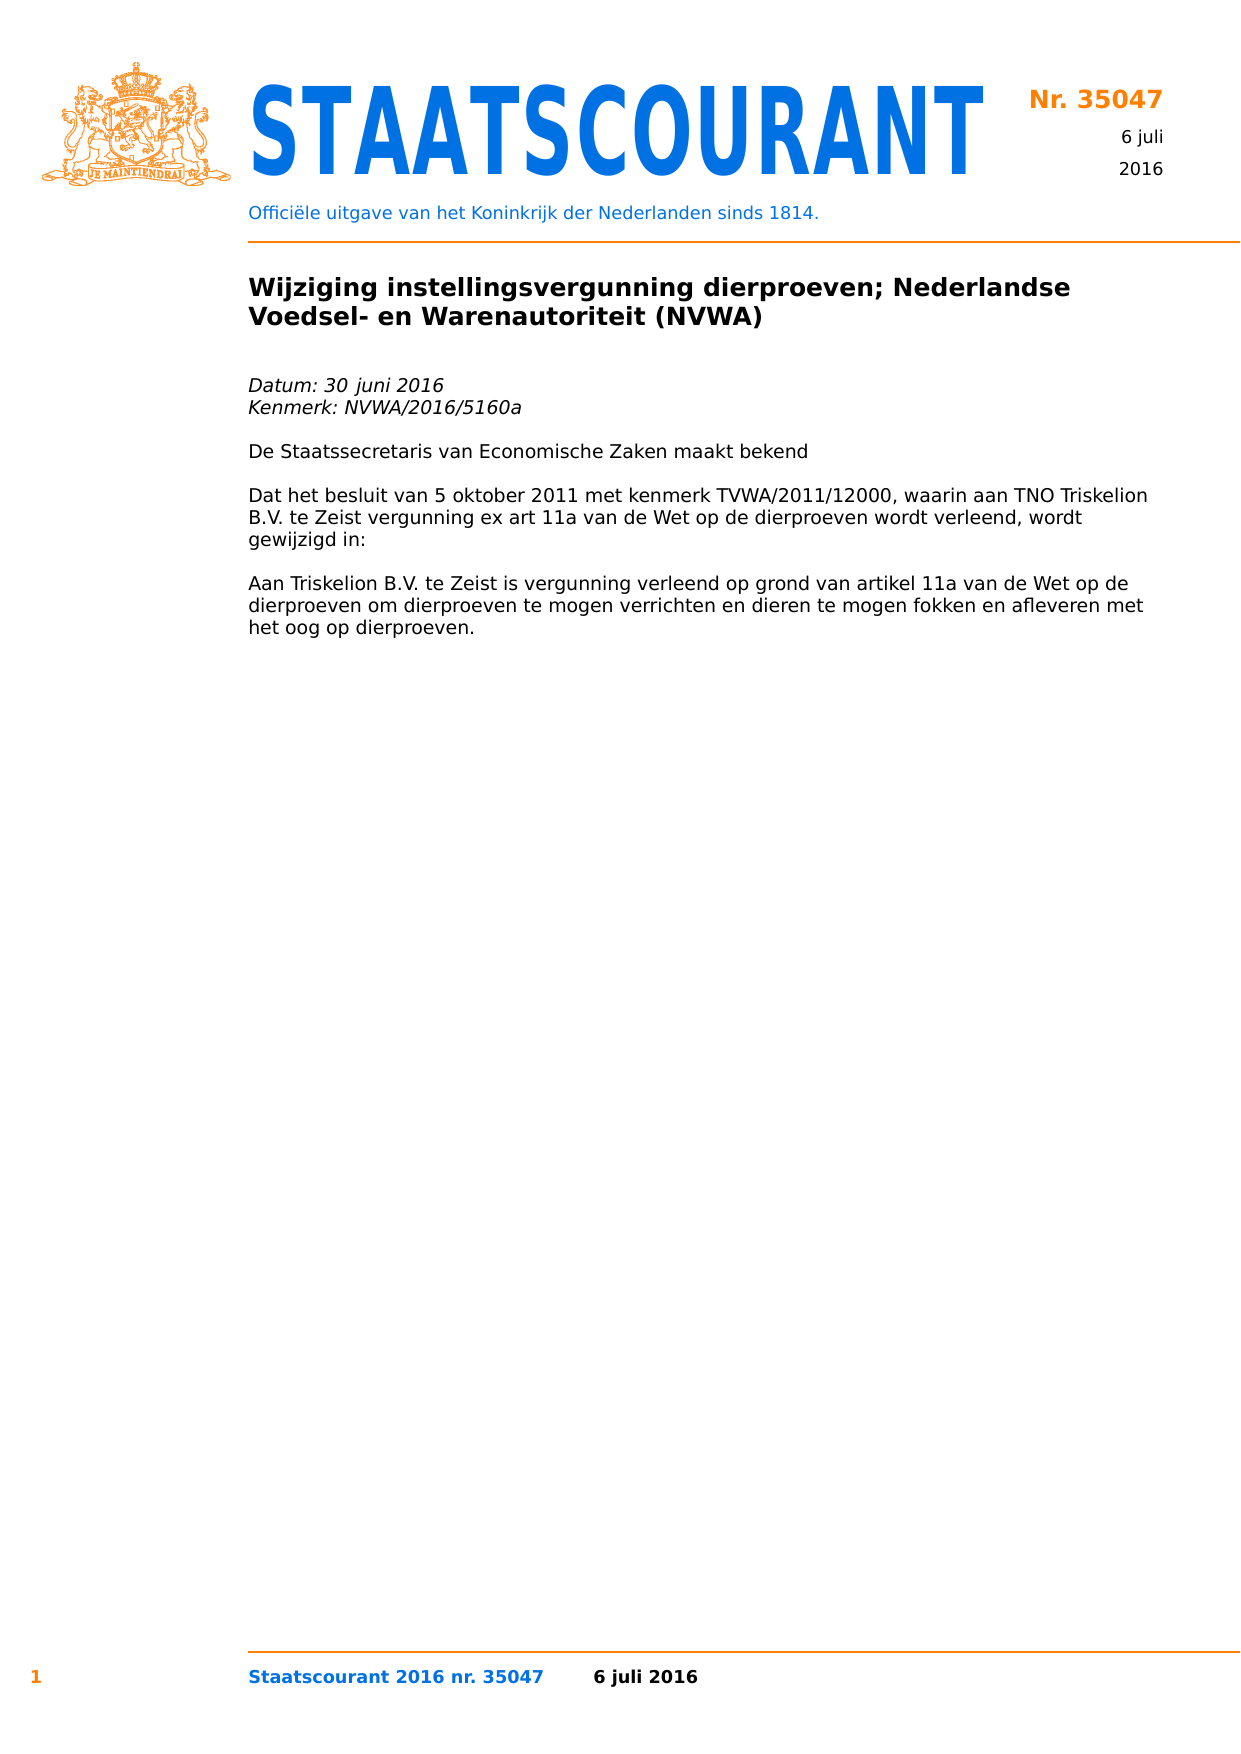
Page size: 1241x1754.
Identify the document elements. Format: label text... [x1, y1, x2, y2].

text De Staatssecretaris van Economische Zaken maakt bekend [248, 441, 1163, 463]
table_header Nr. 35047 [998, 62, 1240, 121]
picture [41, 62, 231, 186]
table_cell 6 juli [998, 121, 1240, 153]
subtitle Wijziging instellingsvergunning dierproeven; Nederlandse Voedsel- en Warenautoriteit (NVWA) [248, 273, 1163, 331]
table_cell Officiële uitgave van het Koninkrijk der Nederlanden sinds 1814. [248, 203, 1240, 241]
text Aan Triskelion B.V. te Zeist is vergunning verleend op grond van artikel 11a van de Wet op de dierproeven om dierproeven te mogen verrichten en dieren te mogen fokken en afleveren met het oog op dierproeven. [248, 573, 1163, 638]
text Dat het besluit van 5 oktober 2011 met kenmerk TVWA/2011/12000, waarin aan TNO Triskelion B.V. te Zeist vergunning ex art 11a van de Wet op de dierproeven wordt verleend, wordt gewijzigd in: [248, 485, 1163, 551]
text Kenmerk: NVWA/2016/5160a [248, 397, 1163, 419]
text Datum: 30 juni 2016 [248, 375, 1163, 397]
table_cell 2016 [998, 153, 1240, 203]
table_header STAATSCOURANT [248, 62, 998, 203]
table_header [25, 62, 248, 241]
